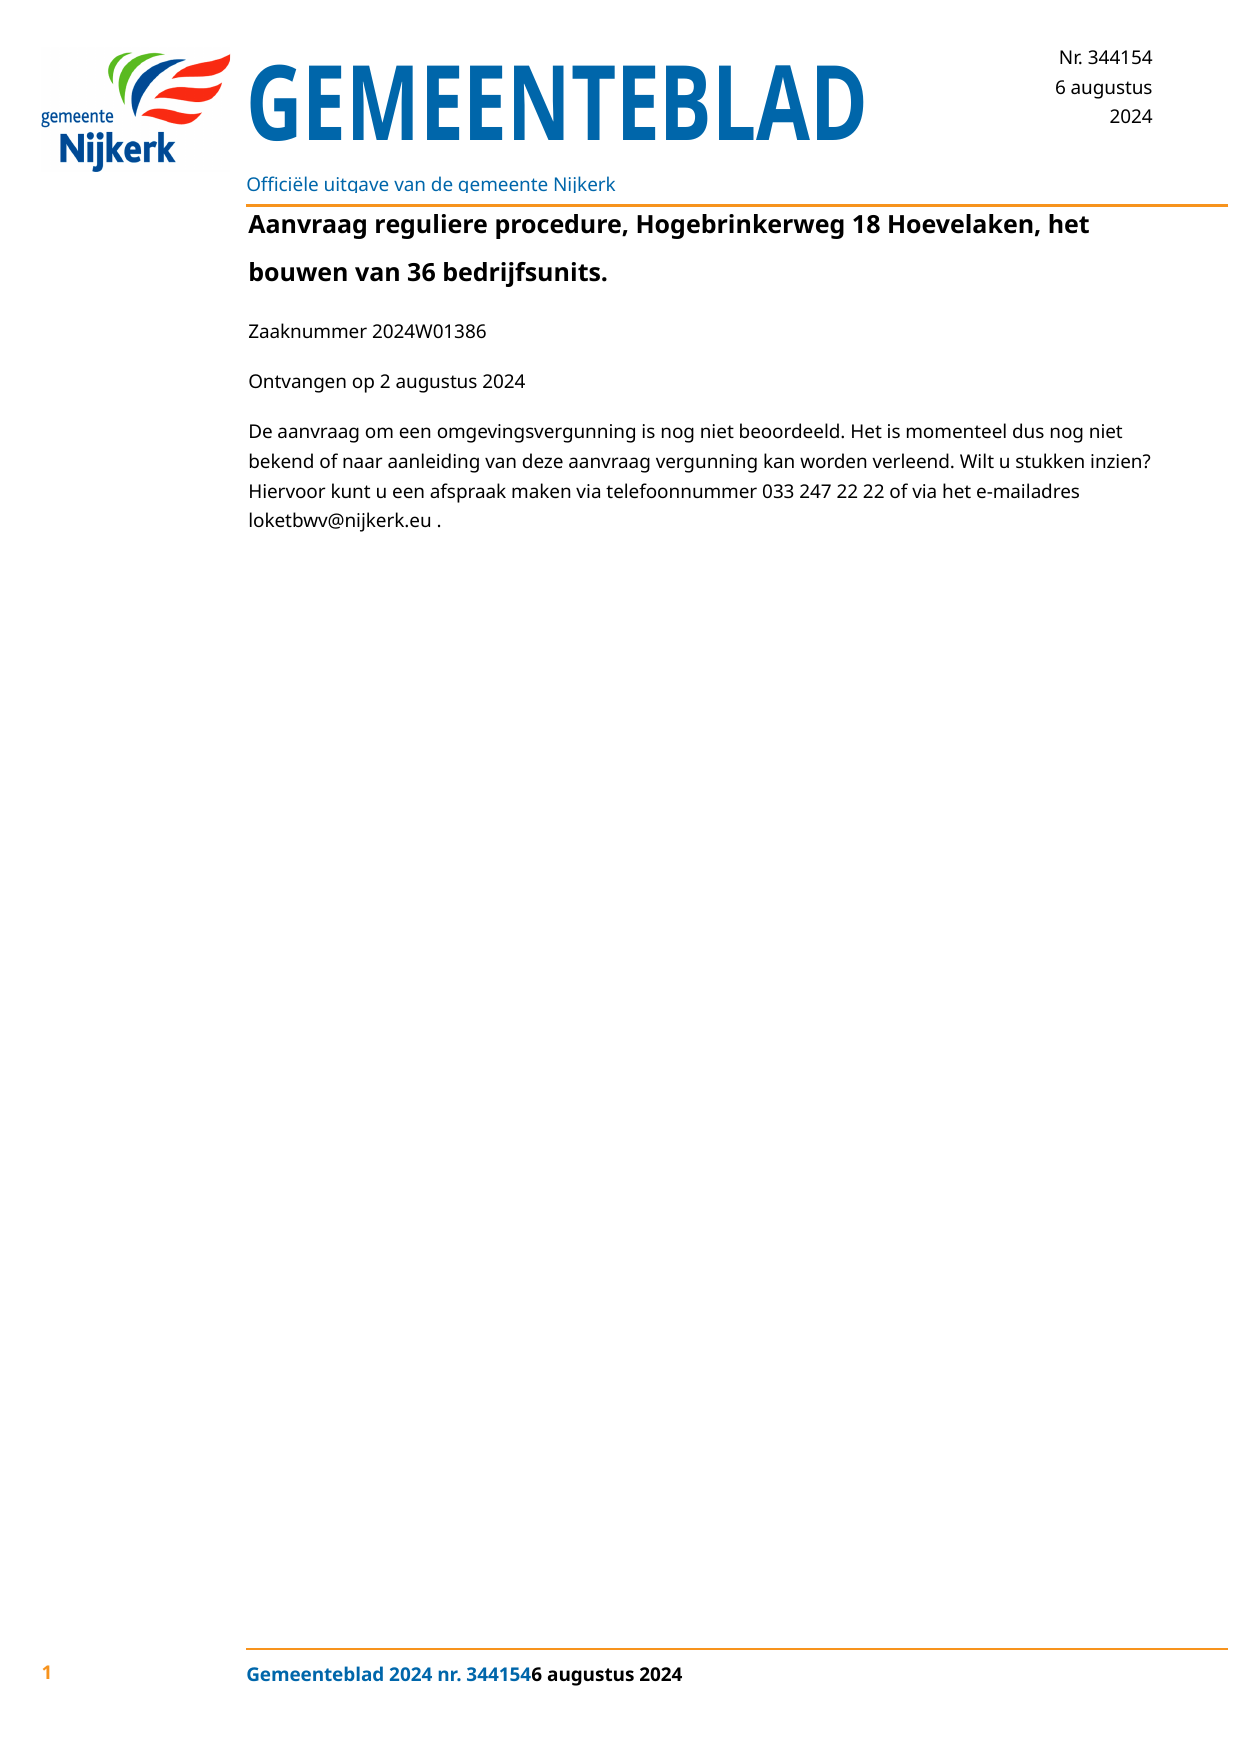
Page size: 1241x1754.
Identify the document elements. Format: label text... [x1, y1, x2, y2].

text Aanvraag reguliere procedure, Hogebrinkerweg 18 Hoevelaken, het bouwen van 36 bedrijfsunits. [248, 207, 1152, 288]
text Ontvangen op 2 augustus 2024 [248, 368, 1152, 394]
text De aanvraag om een omgevingsvergunning is nog niet beoordeeld. Het is momenteel dus nog niet bekend of naar aanleiding van deze aanvraag vergunning kan worden verleend. Wilt u stukken inzien? Hiervoor kunt u een afspraak maken via telefoonnummer 033 247 22 22 of via het e-mailadres loketbwv@nijkerk.eu . [248, 419, 1152, 533]
picture [41, 47, 231, 172]
text Zaaknummer 2024W01386 [248, 318, 1152, 344]
